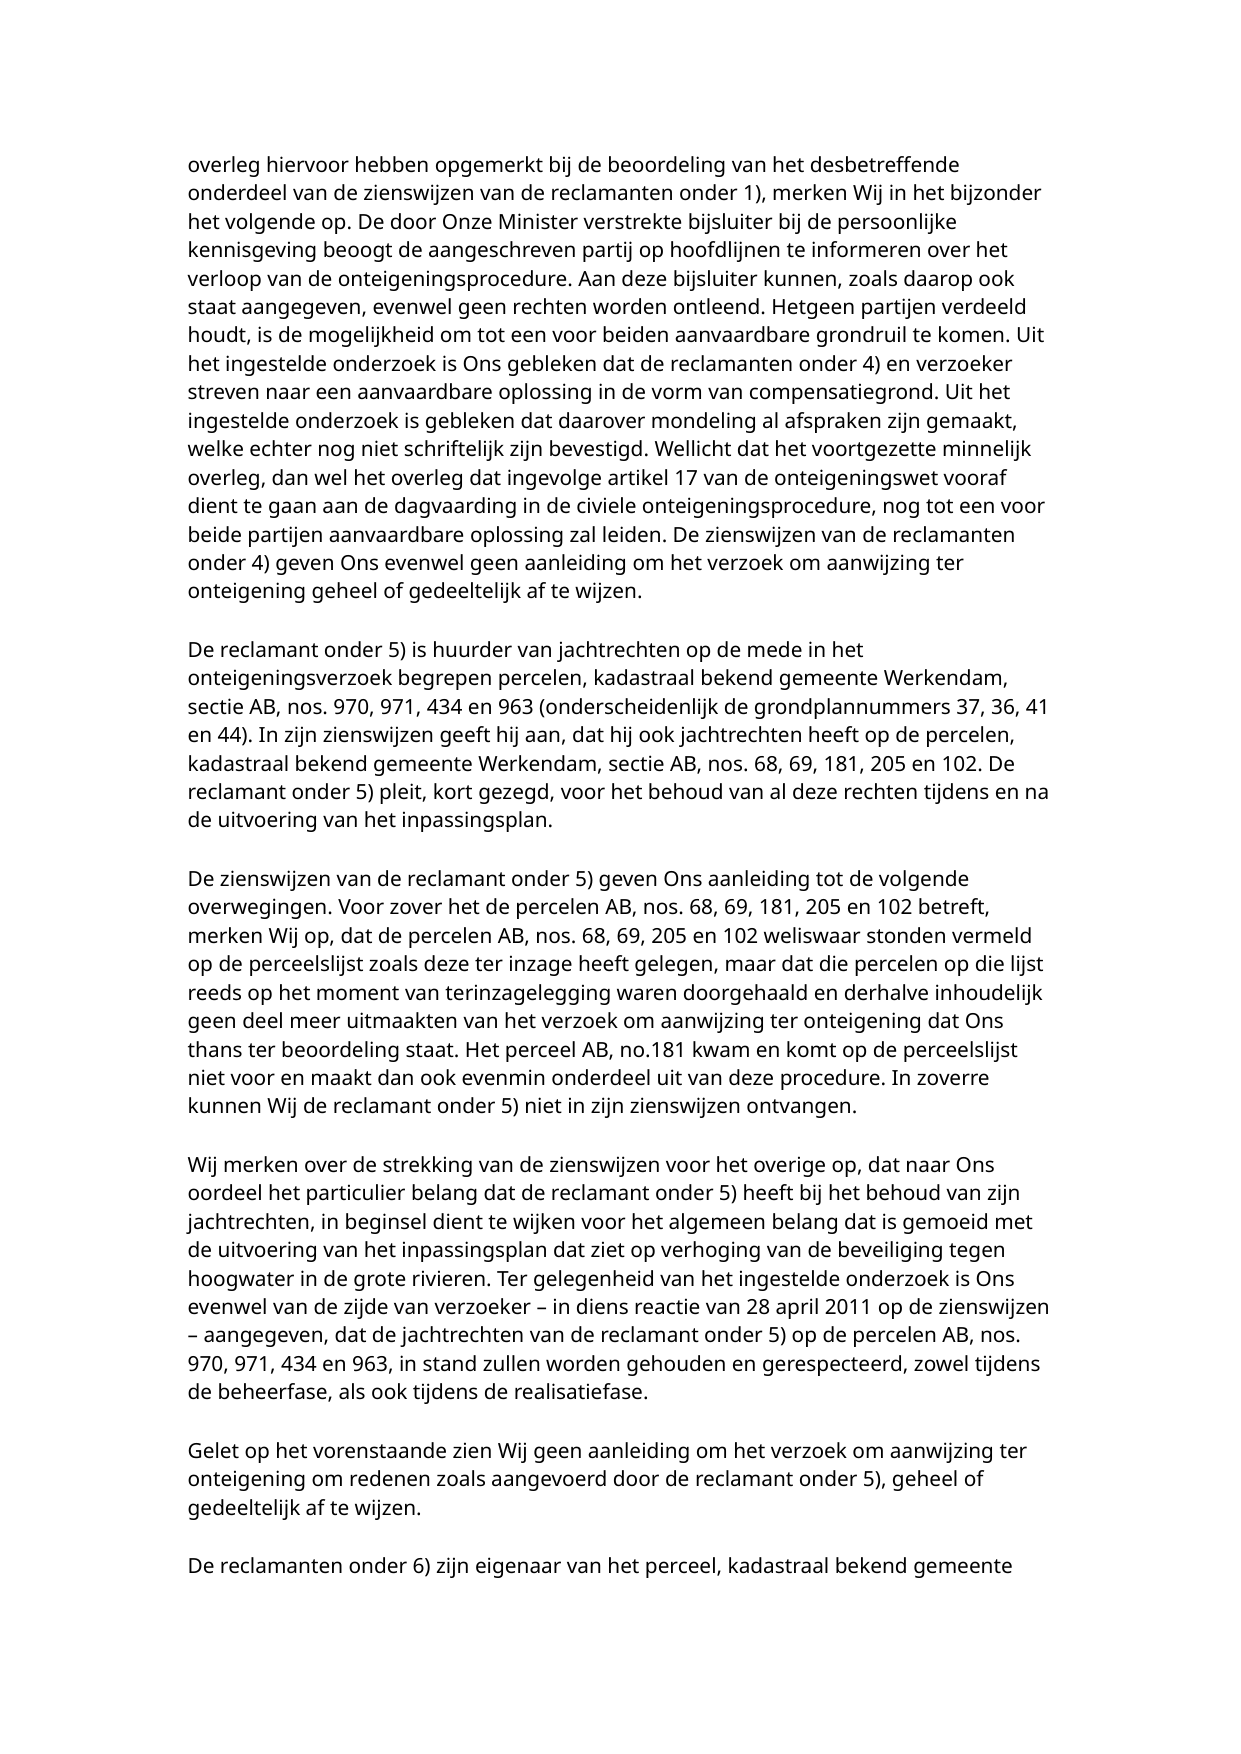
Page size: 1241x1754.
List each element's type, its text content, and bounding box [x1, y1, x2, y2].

text De zienswijzen van de reclamant onder 5) geven Ons aanleiding tot de volgende overwegingen. Voor zover het de percelen AB, nos. 68, 69, 181, 205 en 102 betreft, merken Wij op, dat de percelen AB, nos. 68, 69, 205 en 102 weliswaar stonden vermeld op de perceelslijst zoals deze ter inzage heeft gelegen, maar dat die percelen op die lijst reeds op het moment van terinzagelegging waren doorgehaald en derhalve inhoudelijk geen deel meer uitmaakten van het verzoek om aanwijzing ter onteigening dat Ons thans ter beoordeling staat. Het perceel AB, no.181 kwam en komt op de perceelslijst niet voor en maakt dan ook evenmin onderdeel uit van deze procedure. In zoverre kunnen Wij de reclamant onder 5) niet in zijn zienswijzen ontvangen. [187, 864, 1053, 1120]
text De reclamant onder 5) is huurder van jachtrechten op de mede in het onteigeningsverzoek begrepen percelen, kadastraal bekend gemeente Werkendam, sectie AB, nos. 970, 971, 434 en 963 (onderscheidenlijk de grondplannummers 37, 36, 41 en 44). In zijn zienswijzen geeft hij aan, dat hij ook jachtrechten heeft op de percelen, kadastraal bekend gemeente Werkendam, sectie AB, nos. 68, 69, 181, 205 en 102. De reclamant onder 5) pleit, kort gezegd, voor het behoud van al deze rechten tijdens en na de uitvoering van het inpassingsplan. [187, 635, 1053, 834]
text Wij merken over de strekking van de zienswijzen voor het overige op, dat naar Ons oordeel het particulier belang dat de reclamant onder 5) heeft bij het behoud van zijn jachtrechten, in beginsel dient te wijken voor het algemeen belang dat is gemoeid met de uitvoering van het inpassingsplan dat ziet op verhoging van de beveiliging tegen hoogwater in de grote rivieren. Ter gelegenheid van het ingestelde onderzoek is Ons evenwel van de zijde van verzoeker – in diens reactie van 28 april 2011 op de zienswijzen – aangegeven, dat de jachtrechten van de reclamant onder 5) op de percelen AB, nos. 970, 971, 434 en 963, in stand zullen worden gehouden en gerespecteerd, zowel tijdens de beheerfase, als ook tijdens de realisatiefase. [187, 1150, 1053, 1406]
text De reclamanten onder 6) zijn eigenaar van het perceel, kadastraal bekend gemeente [187, 1551, 1053, 1580]
text Gelet op het vorenstaande zien Wij geen aanleiding om het verzoek om aanwijzing ter onteigening om redenen zoals aangevoerd door de reclamant onder 5), geheel of gedeeltelijk af te wijzen. [187, 1436, 1053, 1521]
text overleg hiervoor hebben opgemerkt bij de beoordeling van het desbetreffende onderdeel van de zienswijzen van de reclamanten onder 1), merken Wij in het bijzonder het volgende op. De door Onze Minister verstrekte bijsluiter bij de persoonlijke kennisgeving beoogt de aangeschreven partij op hoofdlijnen te informeren over het verloop van de onteigeningsprocedure. Aan deze bijsluiter kunnen, zoals daarop ook staat aangegeven, evenwel geen rechten worden ontleend. Hetgeen partijen verdeeld houdt, is de mogelijkheid om tot een voor beiden aanvaardbare grondruil te komen. Uit het ingestelde onderzoek is Ons gebleken dat de reclamanten onder 4) en verzoeker streven naar een aanvaardbare oplossing in de vorm van compensatiegrond. Uit het ingestelde onderzoek is gebleken dat daarover mondeling al afspraken zijn gemaakt, welke echter nog niet schriftelijk zijn bevestigd. Wellicht dat het voortgezette minnelijk overleg, dan wel het overleg dat ingevolge artikel 17 van de onteigeningswet vooraf dient te gaan aan de dagvaarding in de civiele onteigeningsprocedure, nog tot een voor beide partijen aanvaardbare oplossing zal leiden. De zienswijzen van de reclamanten onder 4) geven Ons evenwel geen aanleiding om het verzoek om aanwijzing ter onteigening geheel of gedeeltelijk af te wijzen. [187, 150, 1053, 605]
